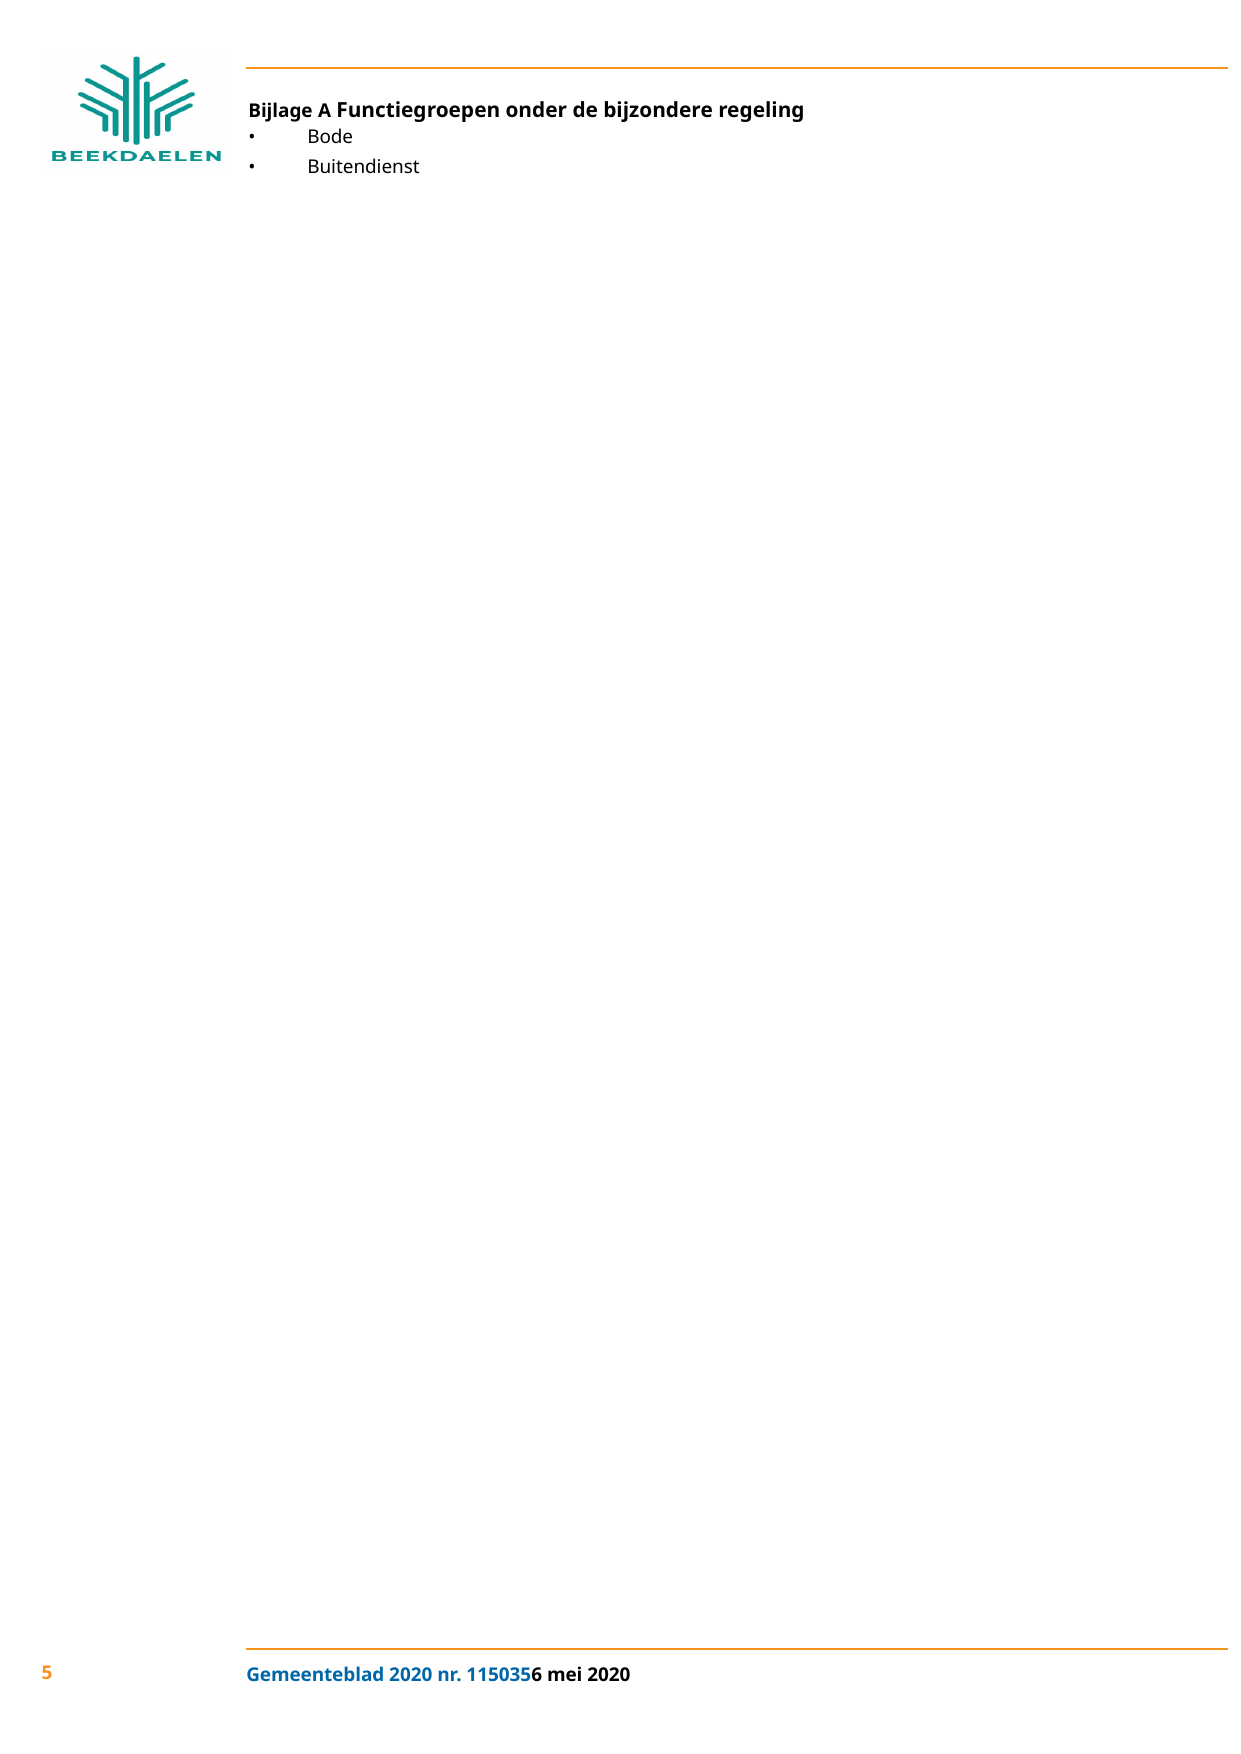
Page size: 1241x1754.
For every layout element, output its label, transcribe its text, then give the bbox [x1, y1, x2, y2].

list Bode [248, 123, 1152, 149]
text Bijlage A Functiegroepen onder de bijzondere regeling [248, 95, 1152, 123]
list Buitendienst [248, 153, 1152, 179]
picture [41, 47, 231, 172]
